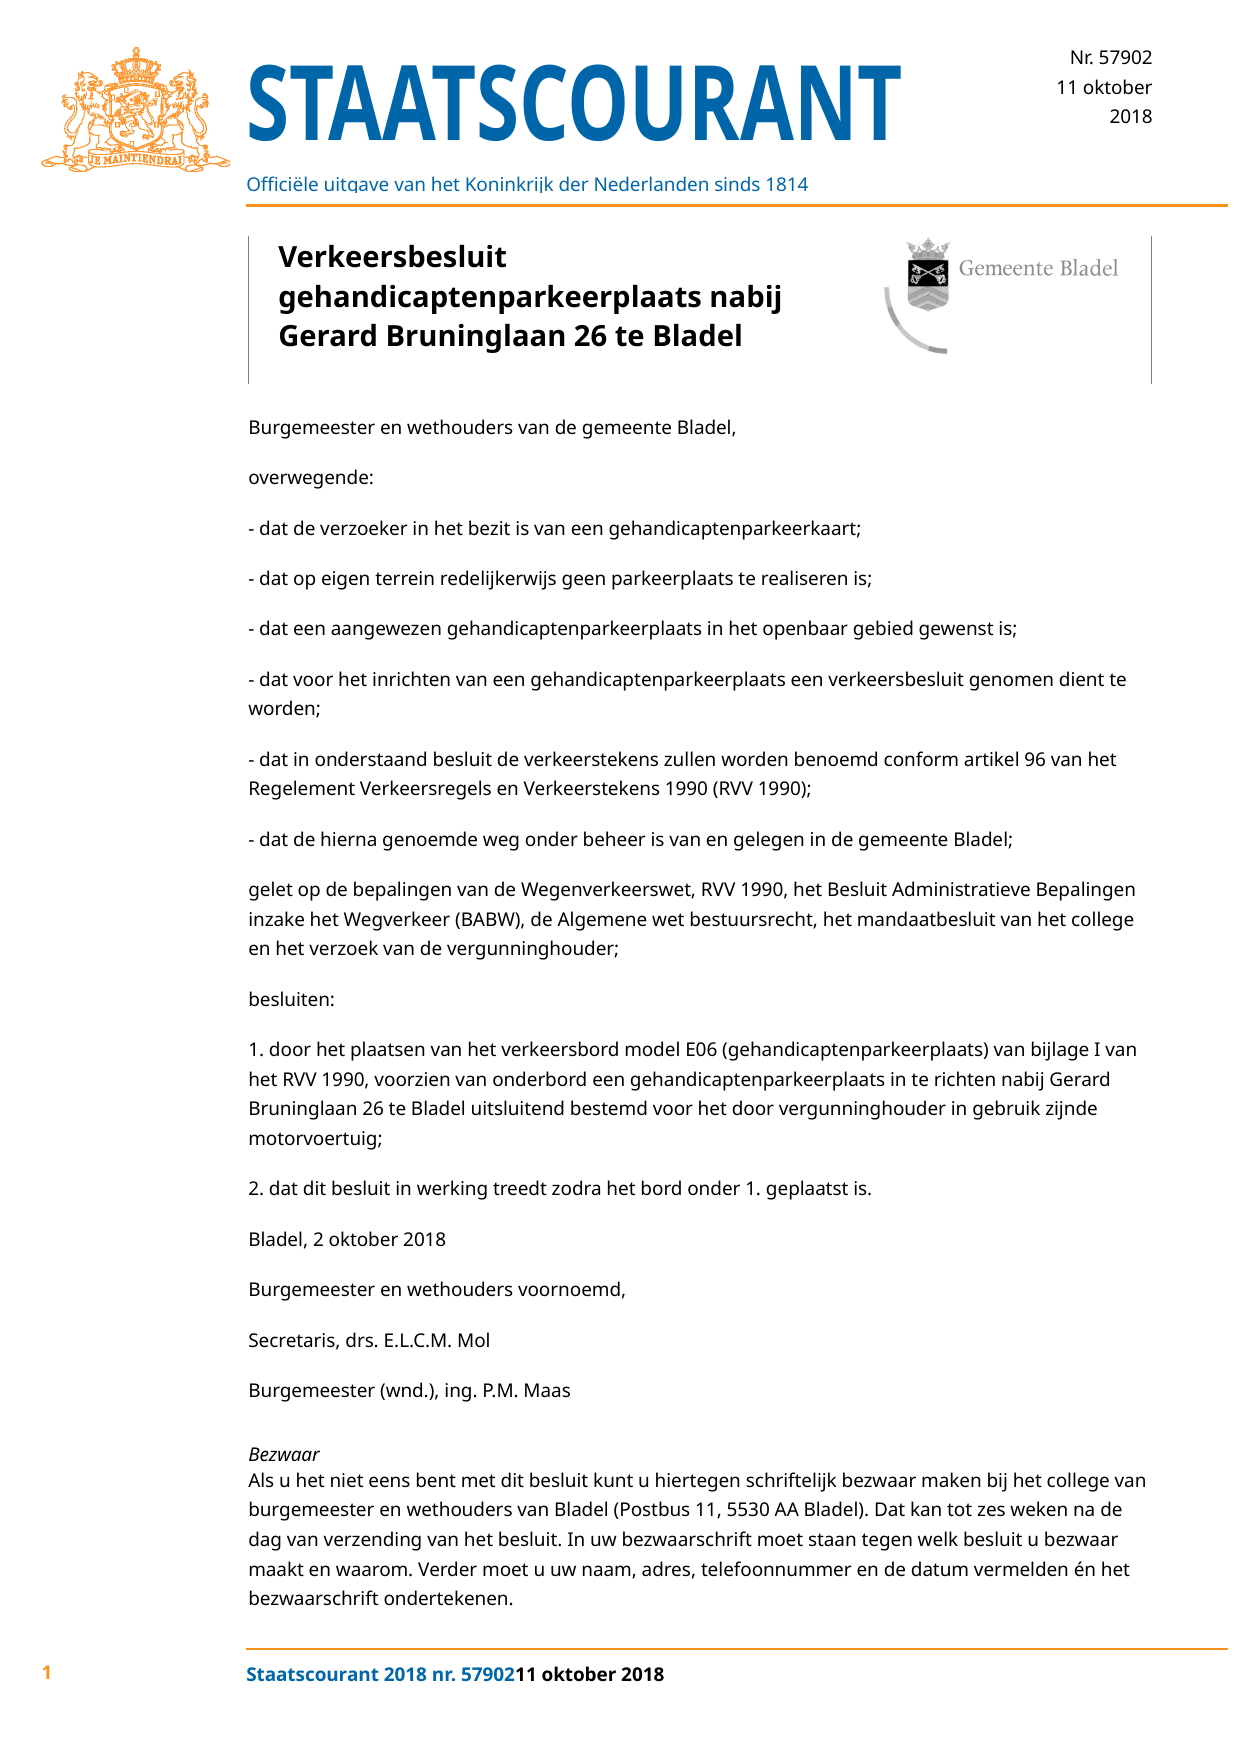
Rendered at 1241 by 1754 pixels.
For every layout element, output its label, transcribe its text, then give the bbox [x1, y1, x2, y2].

picture [41, 47, 231, 172]
text overwegende: [248, 464, 1152, 490]
text gelet op de bepalingen van de Wegenverkeerswet, RVV 1990, het Besluit Administratieve Bepalingen inzake het Wegverkeer (BABW), de Algemene wet bestuursrecht, het mandaatbesluit van het college en het verzoek van de vergunninghouder; [248, 876, 1152, 961]
text besluiten: [248, 986, 1152, 1012]
text Secretaris, drs. E.L.C.M. Mol [248, 1327, 1152, 1353]
text Als u het niet eens bent met dit besluit kunt u hiertegen schriftelijk bezwaar maken bij het college van burgemeester en wethouders van Bladel (Postbus 11, 5530 AA Bladel). Dat kan tot zes weken na de dag van verzending van het besluit. In uw bezwaarschrift moet staan tegen welk besluit u bezwaar maakt en waarom. Verder moet u uw naam, adres, telefoonnummer en de datum vermelden én het bezwaarschrift ondertekenen. [248, 1467, 1152, 1611]
text - dat een aangewezen gehandicaptenparkeerplaats in het openbaar gebied gewenst is; [248, 616, 1152, 641]
text - dat de verzoeker in het bezit is van een gehandicaptenparkeerkaart; [248, 515, 1152, 541]
text - dat voor het inrichten van een gehandicaptenparkeerplaats een verkeersbesluit genomen dient te worden; [248, 666, 1152, 721]
picture [882, 236, 1119, 355]
text 2. dat dit besluit in werking treedt zodra het bord onder 1. geplaatst is. [248, 1176, 1152, 1201]
text Burgemeester (wnd.), ing. P.M. Maas [248, 1377, 1152, 1403]
text - dat in onderstaand besluit de verkeerstekens zullen worden benoemd conform artikel 96 van het Regelement Verkeersregels en Verkeerstekens 1990 (RVV 1990); [248, 746, 1152, 801]
text - dat de hierna genoemde weg onder beheer is van en gelegen in de gemeente Bladel; [248, 826, 1152, 852]
table_header [850, 236, 1151, 384]
text Bladel, 2 oktober 2018 [248, 1226, 1152, 1252]
text Bezwaar [248, 1441, 1152, 1467]
text Burgemeester en wethouders voornoemd, [248, 1276, 1152, 1302]
table_header Verkeersbesluit gehandicaptenparkeerplaats nabij Gerard Bruninglaan 26 te Bladel [249, 236, 850, 384]
text Burgemeester en wethouders van de gemeente Bladel, [248, 414, 1152, 440]
text - dat op eigen terrein redelijkerwijs geen parkeerplaats te realiseren is; [248, 565, 1152, 591]
text 1. door het plaatsen van het verkeersbord model E06 (gehandicaptenparkeerplaats) van bijlage I van het RVV 1990, voorzien van onderbord een gehandicaptenparkeerplaats in te richten nabij Gerard Bruninglaan 26 te Bladel uitsluitend bestemd voor het door vergunninghouder in gebruik zijnde motorvoertuig; [248, 1036, 1152, 1151]
